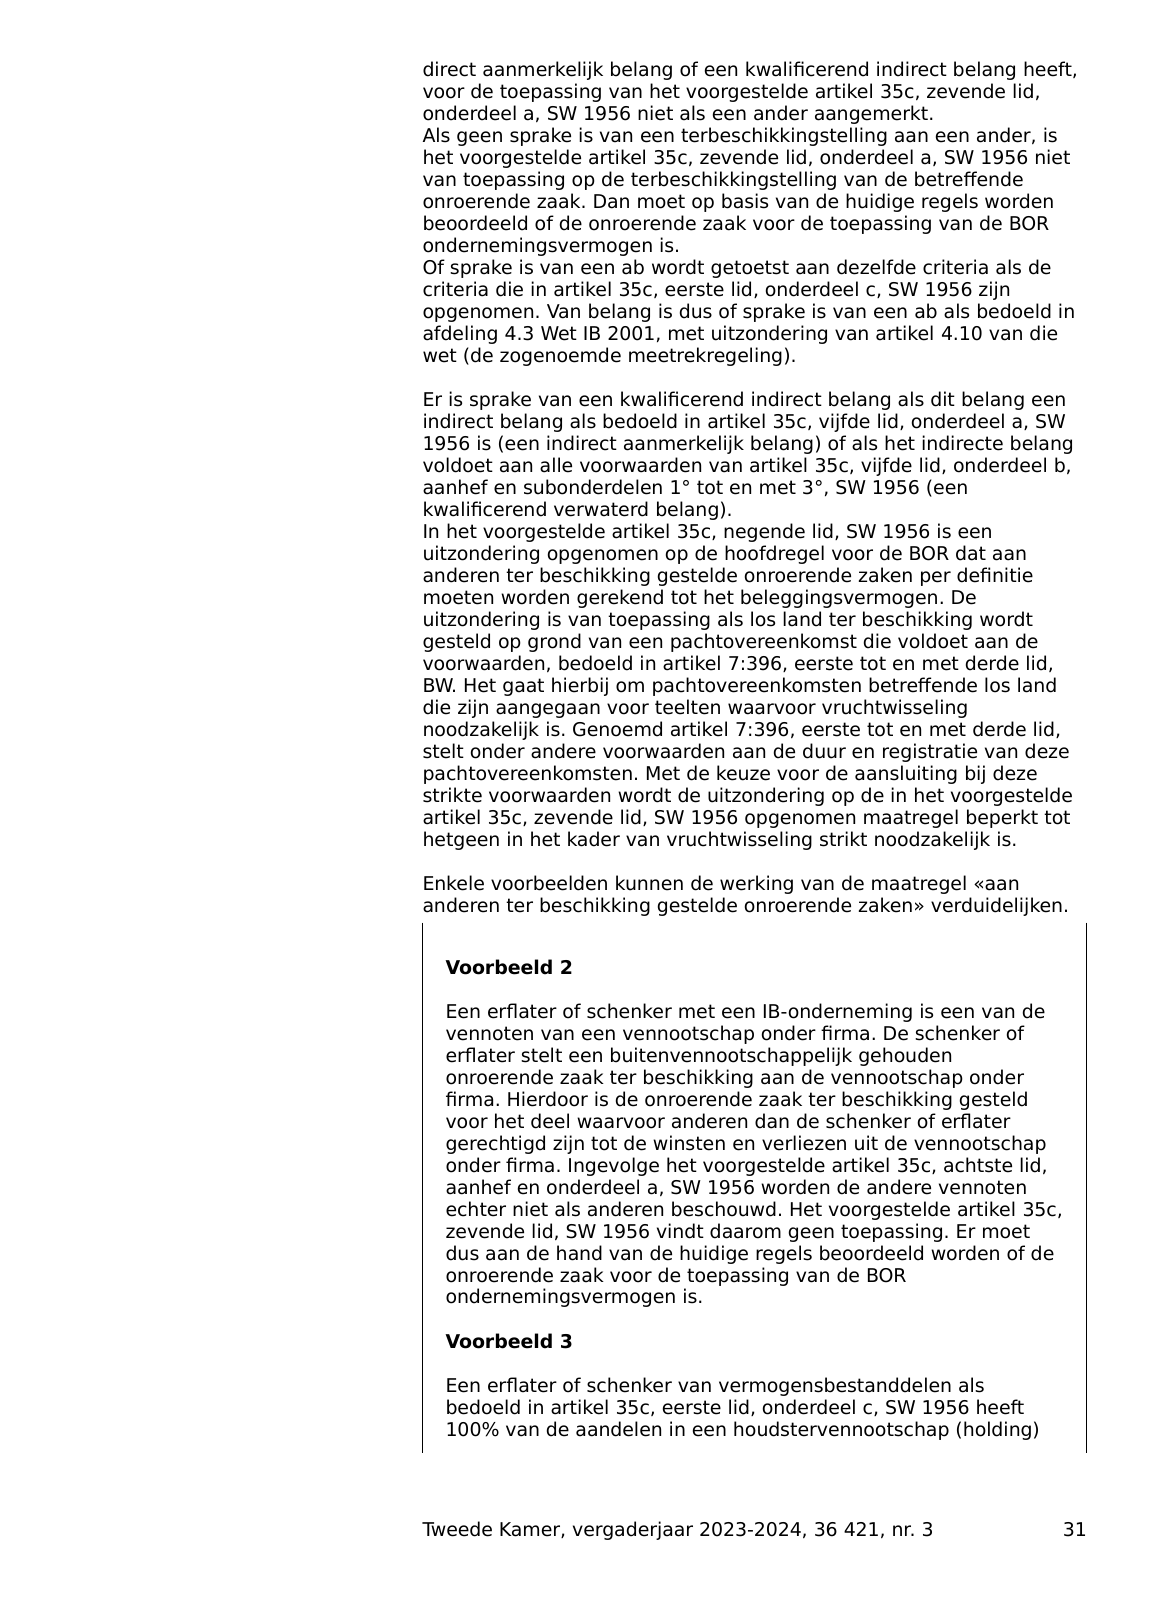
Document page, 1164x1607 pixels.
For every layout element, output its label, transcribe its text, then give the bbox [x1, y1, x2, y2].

text Of sprake is van een ab wordt getoetst aan dezelfde criteria als de criteria die in artikel 35c, eerste lid, onderdeel c, SW 1956 zijn opgenomen. Van belang is dus of sprake is van een ab als bedoeld in afdeling 4.3 Wet IB 2001, met uitzondering van artikel 4.10 van die wet (de zogenoemde meetrekregeling). [422, 257, 1087, 367]
text Er is sprake van een kwalificerend indirect belang als dit belang een indirect belang als bedoeld in artikel 35c, vijfde lid, onderdeel a, SW 1956 is (een indirect aanmerkelijk belang) of als het indirecte belang voldoet aan alle voorwaarden van artikel 35c, vijfde lid, onderdeel b, aanhef en subonderdelen 1° tot en met 3°, SW 1956 (een kwalificerend verwaterd belang). [422, 389, 1087, 521]
text direct aanmerkelijk belang of een kwalificerend indirect belang heeft, voor de toepassing van het voorgestelde artikel 35c, zevende lid, onderdeel a, SW 1956 niet als een ander aangemerkt. [422, 59, 1087, 125]
text Als geen sprake is van een terbeschikkingstelling aan een ander, is het voorgestelde artikel 35c, zevende lid, onderdeel a, SW 1956 niet van toepassing op de terbeschikkingstelling van de betreffende onroerende zaak. Dan moet op basis van de huidige regels worden beoordeeld of de onroerende zaak voor de toepassing van de BOR ondernemingsvermogen is. [422, 125, 1087, 257]
table_header Voorbeeld 2 Een erflater of schenker met een IB-onderneming is een van de vennoten van een vennootschap onder firma. De schenker of erflater stelt een buitenvennootschappelijk gehouden onroerende zaak ter beschikking aan de vennootschap onder firma. Hierdoor is de onroerende zaak ter beschikking gesteld voor het deel waarvoor anderen dan de schenker of erflater gerechtigd zijn tot de winsten en verliezen uit de vennootschap onder firma. Ingevolge het voorgestelde artikel 35c, achtste lid, aanhef en onderdeel a, SW 1956 worden de andere vennoten echter niet als anderen beschouwd. Het voorgestelde artikel 35c, zevende lid, SW 1956 vindt daarom geen toepassing. Er moet dus aan de hand van de huidige regels beoordeeld worden of de onroerende zaak voor de toepassing van de BOR ondernemingsvermogen is. Voorbeeld 3 Een erflater of schenker van vermogensbestanddelen als bedoeld in artikel 35c, eerste lid, onderdeel c, SW 1956 heeft 100% van de aandelen in een houdstervennootschap (holding) [423, 923, 1086, 1452]
text Enkele voorbeelden kunnen de werking van de maatregel «aan anderen ter beschikking gestelde onroerende zaken» verduidelijken. [422, 873, 1087, 917]
text In het voorgestelde artikel 35c, negende lid, SW 1956 is een uitzondering opgenomen op de hoofdregel voor de BOR dat aan anderen ter beschikking gestelde onroerende zaken per definitie moeten worden gerekend tot het beleggingsvermogen. De uitzondering is van toepassing als los land ter beschikking wordt gesteld op grond van een pachtovereenkomst die voldoet aan de voorwaarden, bedoeld in artikel 7:396, eerste tot en met derde lid, BW. Het gaat hierbij om pachtovereenkomsten betreffende los land die zijn aangegaan voor teelten waarvoor vruchtwisseling noodzakelijk is. Genoemd artikel 7:396, eerste tot en met derde lid, stelt onder andere voorwaarden aan de duur en registratie van deze pachtovereenkomsten. Met de keuze voor de aansluiting bij deze strikte voorwaarden wordt de uitzondering op de in het voorgestelde artikel 35c, zevende lid, SW 1956 opgenomen maatregel beperkt tot hetgeen in het kader van vruchtwisseling strikt noodzakelijk is. [422, 521, 1087, 851]
